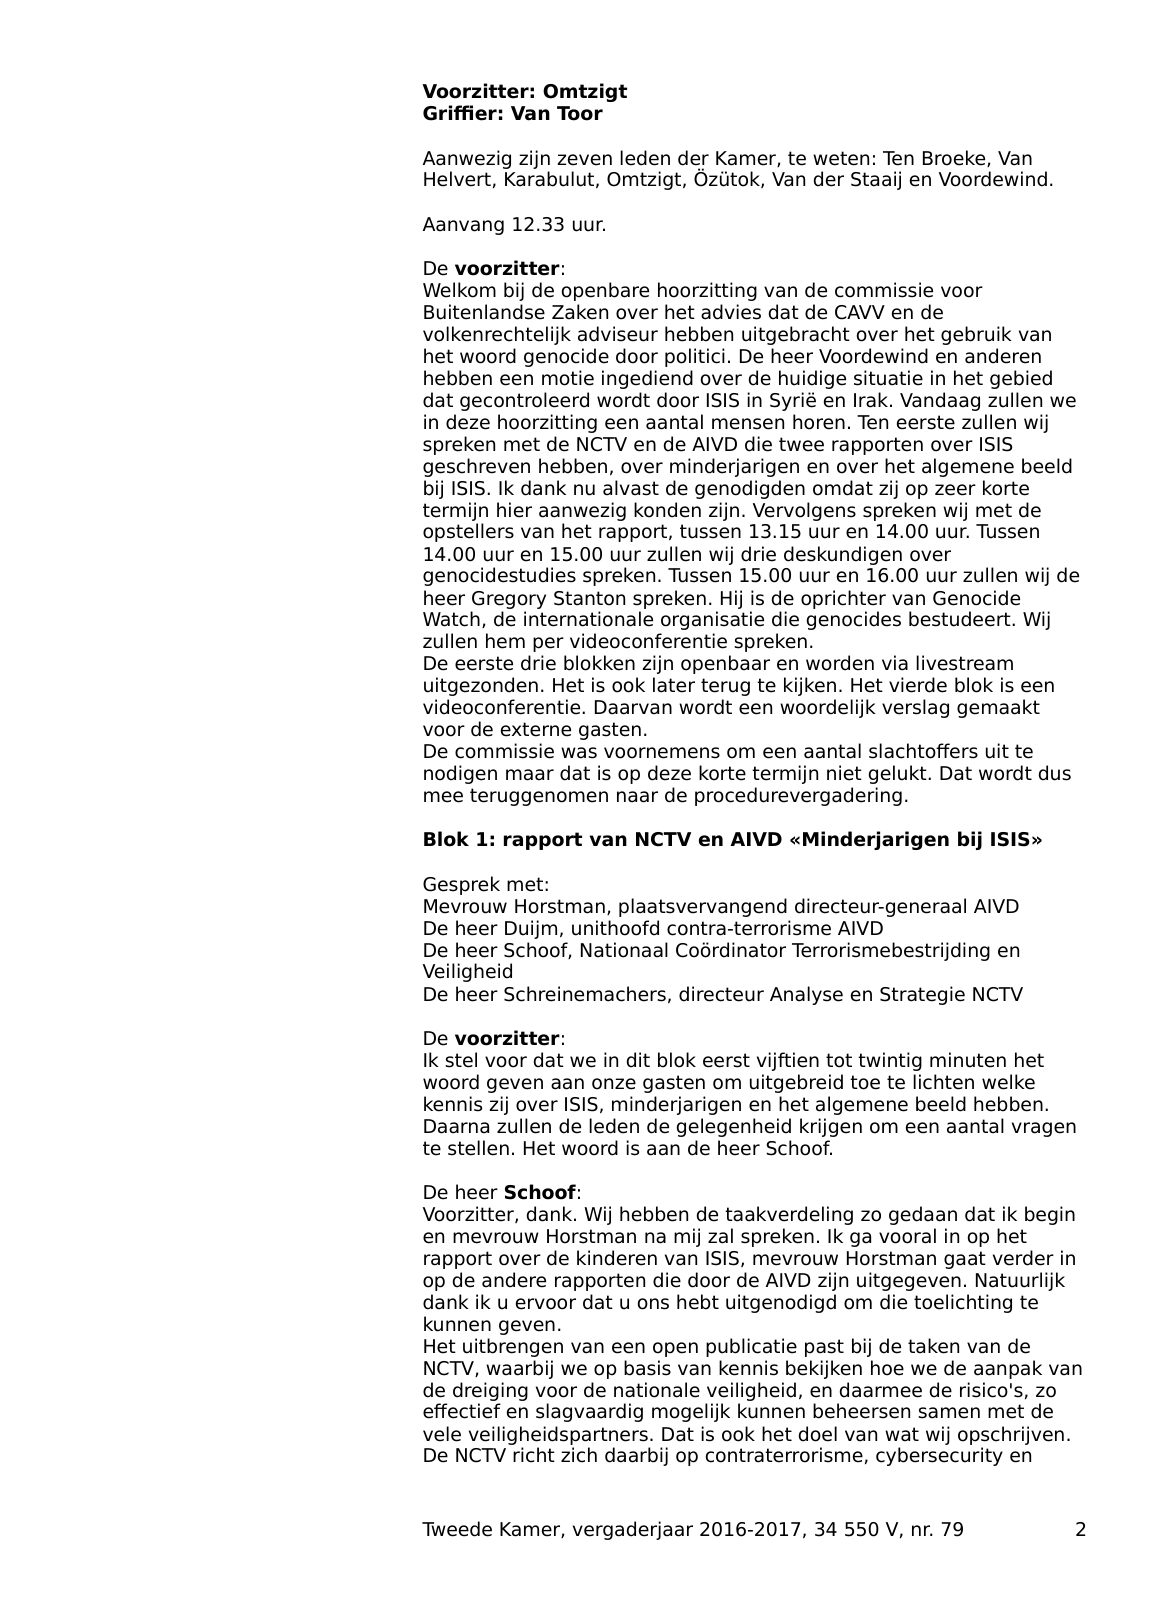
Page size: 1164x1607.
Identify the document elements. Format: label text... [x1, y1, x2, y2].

text Gesprek met: [422, 873, 1087, 896]
text De eerste drie blokken zijn openbaar en worden via livestream uitgezonden. Het is ook later terug te kijken. Het vierde blok is een videoconferentie. Daarvan wordt een woordelijk verslag gemaakt voor de externe gasten. [422, 653, 1087, 741]
text De heer Schreinemachers, directeur Analyse en Strategie NCTV [422, 983, 1087, 1005]
text De voorzitter: [422, 1028, 1087, 1049]
text Welkom bij de openbare hoorzitting van de commissie voor Buitenlandse Zaken over het advies dat de CAVV en de volkenrechtelijk adviseur hebben uitgebracht over het gebruik van het woord genocide door politici. De heer Voordewind en anderen hebben een motie ingediend over de huidige situatie in het gebied dat gecontroleerd wordt door ISIS in Syrië en Irak. Vandaag zullen we in deze hoorzitting een aantal mensen horen. Ten eerste zullen wij spreken met de NCTV en de AIVD die twee rapporten over ISIS geschreven hebben, over minderjarigen en over het algemene beeld bij ISIS. Ik dank nu alvast de genodigden omdat zij op zeer korte termijn hier aanwezig konden zijn. Vervolgens spreken wij met de opstellers van het rapport, tussen 13.15 uur en 14.00 uur. Tussen 14.00 uur en 15.00 uur zullen wij drie deskundigen over genocidestudies spreken. Tussen 15.00 uur en 16.00 uur zullen wij de heer Gregory Stanton spreken. Hij is de oprichter van Genocide Watch, de internationale organisatie die genocides bestudeert. Wij zullen hem per videoconferentie spreken. [422, 280, 1087, 653]
text Het uitbrengen van een open publicatie past bij de taken van de NCTV, waarbij we op basis van kennis bekijken hoe we de aanpak van de dreiging voor de nationale veiligheid, en daarmee de risico's, zo effectief en slagvaardig mogelijk kunnen beheersen samen met de vele veiligheidspartners. Dat is ook het doel van wat wij opschrijven. De NCTV richt zich daarbij op contraterrorisme, cybersecurity en [422, 1336, 1087, 1467]
text De voorzitter: [422, 258, 1087, 280]
text Aanvang 12.33 uur. [422, 213, 1087, 236]
text De heer Schoof, Nationaal Coördinator Terrorismebestrijding en Veiligheid [422, 939, 1087, 983]
text De heer Duijm, unithoofd contra-terrorisme AIVD [422, 917, 1087, 939]
text Mevrouw Horstman, plaatsvervangend directeur-generaal AIVD [422, 896, 1087, 917]
subtitle Blok 1: rapport van NCTV en AIVD «Minderjarigen bij ISIS» [422, 829, 1087, 851]
text De commissie was voornemens om een aantal slachtoffers uit te nodigen maar dat is op deze korte termijn niet gelukt. Dat wordt dus mee teruggenomen naar de procedurevergadering. [422, 741, 1087, 807]
text De heer Schoof: [422, 1182, 1087, 1204]
text Voorzitter, dank. Wij hebben de taakverdeling zo gedaan dat ik begin en mevrouw Horstman na mij zal spreken. Ik ga vooral in op het rapport over de kinderen van ISIS, mevrouw Horstman gaat verder in op de andere rapporten die door de AIVD zijn uitgegeven. Natuurlijk dank ik u ervoor dat u ons hebt uitgenodigd om die toelichting te kunnen geven. [422, 1204, 1087, 1336]
text Aanwezig zijn zeven leden der Kamer, te weten: Ten Broeke, Van Helvert, Karabulut, Omtzigt, Özütok, Van der Staaij en Voordewind. [422, 147, 1087, 191]
text Ik stel voor dat we in dit blok eerst vijftien tot twintig minuten het woord geven aan onze gasten om uitgebreid toe te lichten welke kennis zij over ISIS, minderjarigen en het algemene beeld hebben. Daarna zullen de leden de gelegenheid krijgen om een aantal vragen te stellen. Het woord is aan de heer Schoof. [422, 1049, 1087, 1159]
text Griffier: Van Toor [422, 103, 1087, 125]
text Voorzitter: Omtzigt [422, 81, 1087, 103]
